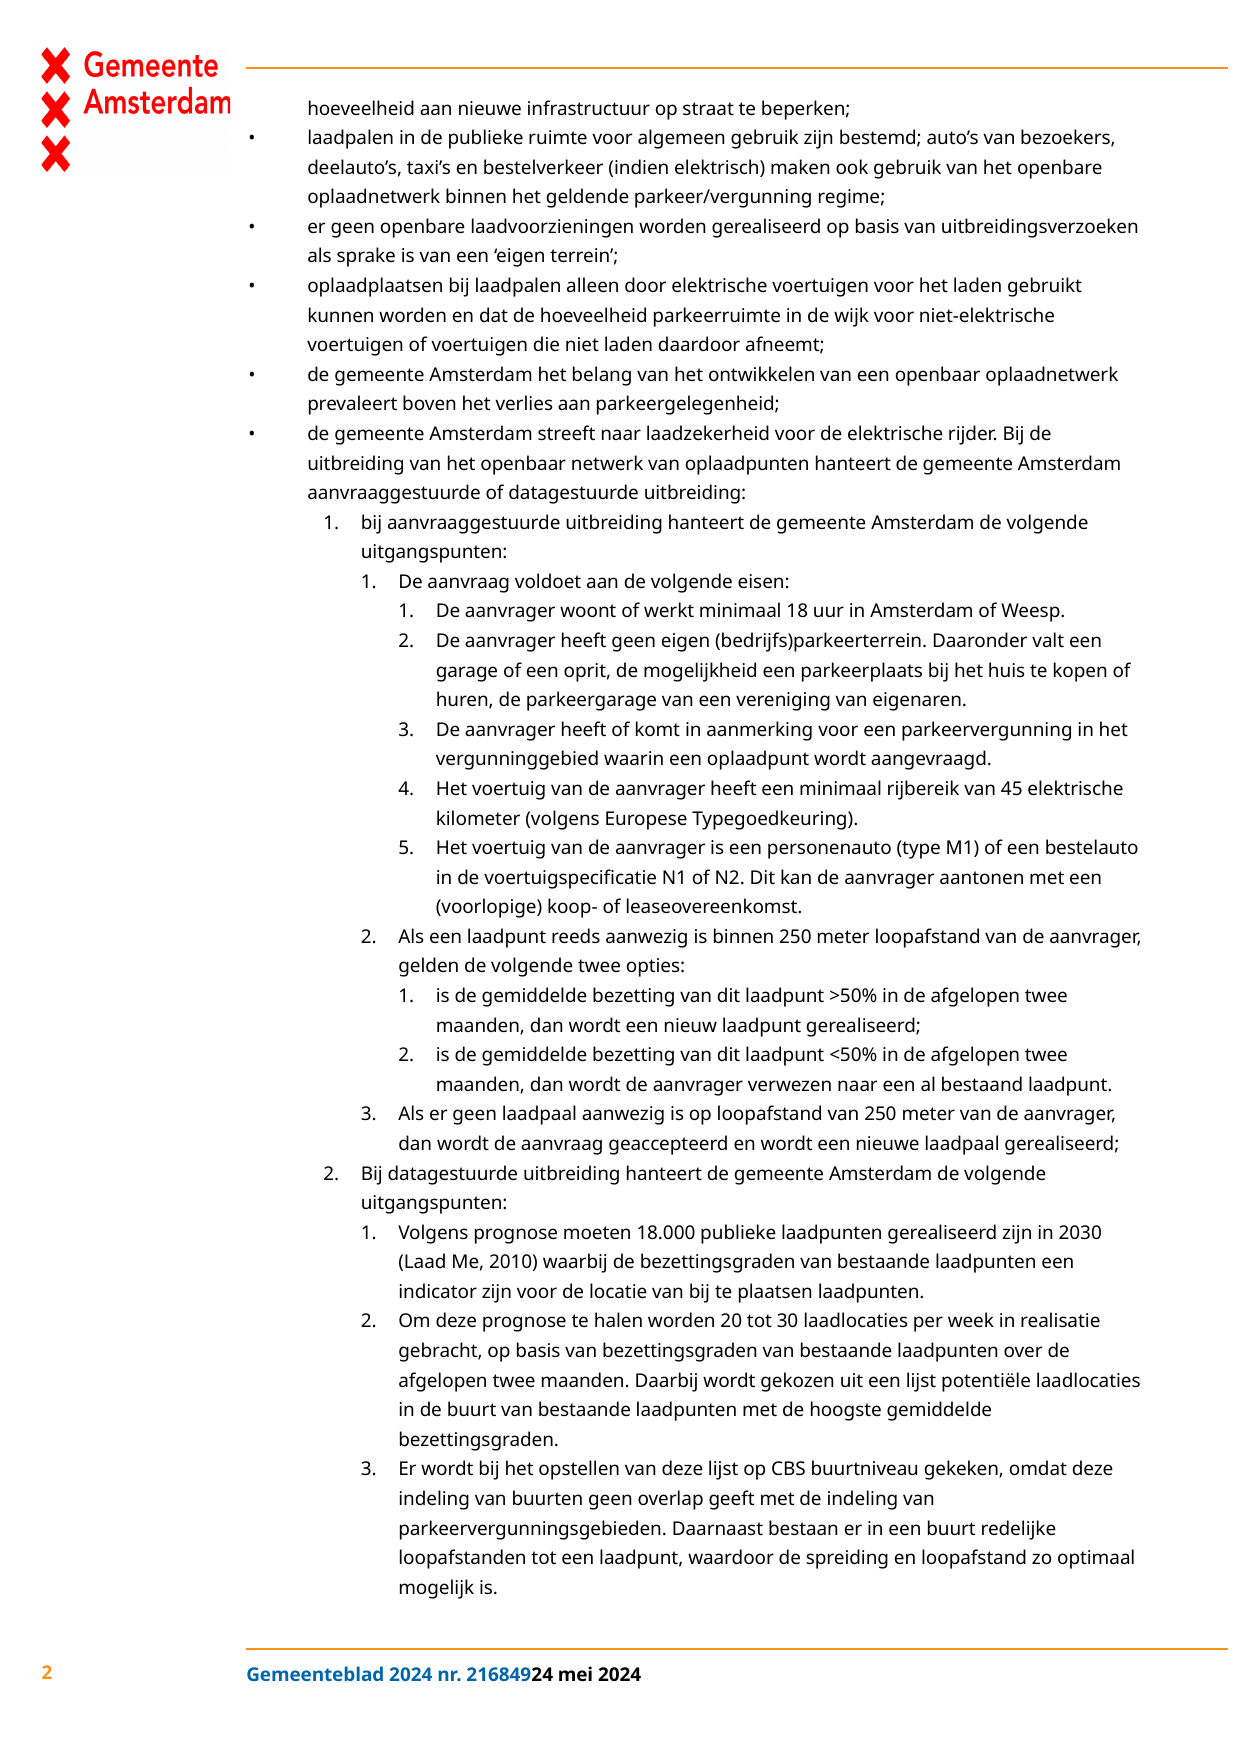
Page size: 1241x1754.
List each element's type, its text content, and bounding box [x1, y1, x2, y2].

list Het voertuig van de aanvrager is een personenauto (type M1) of een bestelauto in de voertuigspecificatie N1 of N2. Dit kan de aanvrager aantonen met een (voorlopige) koop- of leaseovereenkomst. [398, 834, 1152, 919]
list Het voertuig van de aanvrager heeft een minimaal rijbereik van 45 elektrische kilometer (volgens Europese Typegoedkeuring). [398, 775, 1152, 831]
list de gemeente Amsterdam streeft naar laadzekerheid voor de elektrische rijder. Bij de uitbreiding van het openbaar netwerk van oplaadpunten hanteert de gemeente Amsterdam aanvraaggestuurde of datagestuurde uitbreiding: [248, 420, 1152, 505]
list oplaadplaatsen bij laadpalen alleen door elektrische voertuigen voor het laden gebruikt kunnen worden en dat de hoeveelheid parkeerruimte in de wijk voor niet-elektrische voertuigen of voertuigen die niet laden daardoor afneemt; [248, 272, 1152, 357]
list Als een laadpunt reeds aanwezig is binnen 250 meter loopafstand van de aanvrager, gelden de volgende twee opties: [361, 923, 1152, 978]
list De aanvrager heeft geen eigen (bedrijfs)parkeerterrein. Daaronder valt een garage of een oprit, de mogelijkheid een parkeerplaats bij het huis te kopen of huren, de parkeergarage van een vereniging van eigenaren. [398, 627, 1152, 712]
list Er wordt bij het opstellen van deze lijst op CBS buurtniveau gekeken, omdat deze indeling van buurten geen overlap geeft met de indeling van parkeervergunningsgebieden. Daarnaast bestaan er in een buurt redelijke loopafstanden tot een laadpunt, waardoor de spreiding en loopafstand zo optimaal mogelijk is. [361, 1456, 1152, 1600]
list er geen openbare laadvoorzieningen worden gerealiseerd op basis van uitbreidingsverzoeken als sprake is van een ‘eigen terrein’; [248, 213, 1152, 268]
list Volgens prognose moeten 18.000 publieke laadpunten gerealiseerd zijn in 2030 (Laad Me, 2010) waarbij de bezettingsgraden van bestaande laadpunten een indicator zijn voor de locatie van bij te plaatsen laadpunten. [361, 1219, 1152, 1304]
list De aanvrager heeft of komt in aanmerking voor een parkeervergunning in het vergunninggebied waarin een oplaadpunt wordt aangevraagd. [398, 716, 1152, 771]
list Als er geen laadpaal aanwezig is op loopafstand van 250 meter van de aanvrager, dan wordt de aanvraag geaccepteerd en wordt een nieuwe laadpaal gerealiseerd; [361, 1101, 1152, 1156]
list De aanvraag voldoet aan de volgende eisen: [361, 568, 1152, 594]
list bij aanvraaggestuurde uitbreiding hanteert de gemeente Amsterdam de volgende uitgangspunten: [323, 509, 1152, 564]
list hoeveelheid aan nieuwe infrastructuur op straat te beperken; [248, 95, 1152, 121]
list is de gemiddelde bezetting van dit laadpunt >50% in de afgelopen twee maanden, dan wordt een nieuw laadpunt gerealiseerd; [398, 982, 1152, 1038]
list de gemeente Amsterdam het belang van het ontwikkelen van een openbaar oplaadnetwerk prevaleert boven het verlies aan parkeergelegenheid; [248, 361, 1152, 416]
list laadpalen in de publieke ruimte voor algemeen gebruik zijn bestemd; auto’s van bezoekers, deelauto’s, taxi’s en bestelverkeer (indien elektrisch) maken ook gebruik van het openbare oplaadnetwerk binnen het geldende parkeer/vergunning regime; [248, 124, 1152, 209]
picture [41, 47, 231, 172]
list De aanvrager woont of werkt minimaal 18 uur in Amsterdam of Weesp. [398, 598, 1152, 623]
list Bij datagestuurde uitbreiding hanteert de gemeente Amsterdam de volgende uitgangspunten: [323, 1160, 1152, 1215]
list Om deze prognose te halen worden 20 tot 30 laadlocaties per week in realisatie gebracht, op basis van bezettingsgraden van bestaande laadpunten over de afgelopen twee maanden. Daarbij wordt gekozen uit een lijst potentiële laadlocaties in de buurt van bestaande laadpunten met de hoogste gemiddelde bezettingsgraden. [361, 1308, 1152, 1452]
list is de gemiddelde bezetting van dit laadpunt <50% in de afgelopen twee maanden, dan wordt de aanvrager verwezen naar een al bestaand laadpunt. [398, 1041, 1152, 1097]
